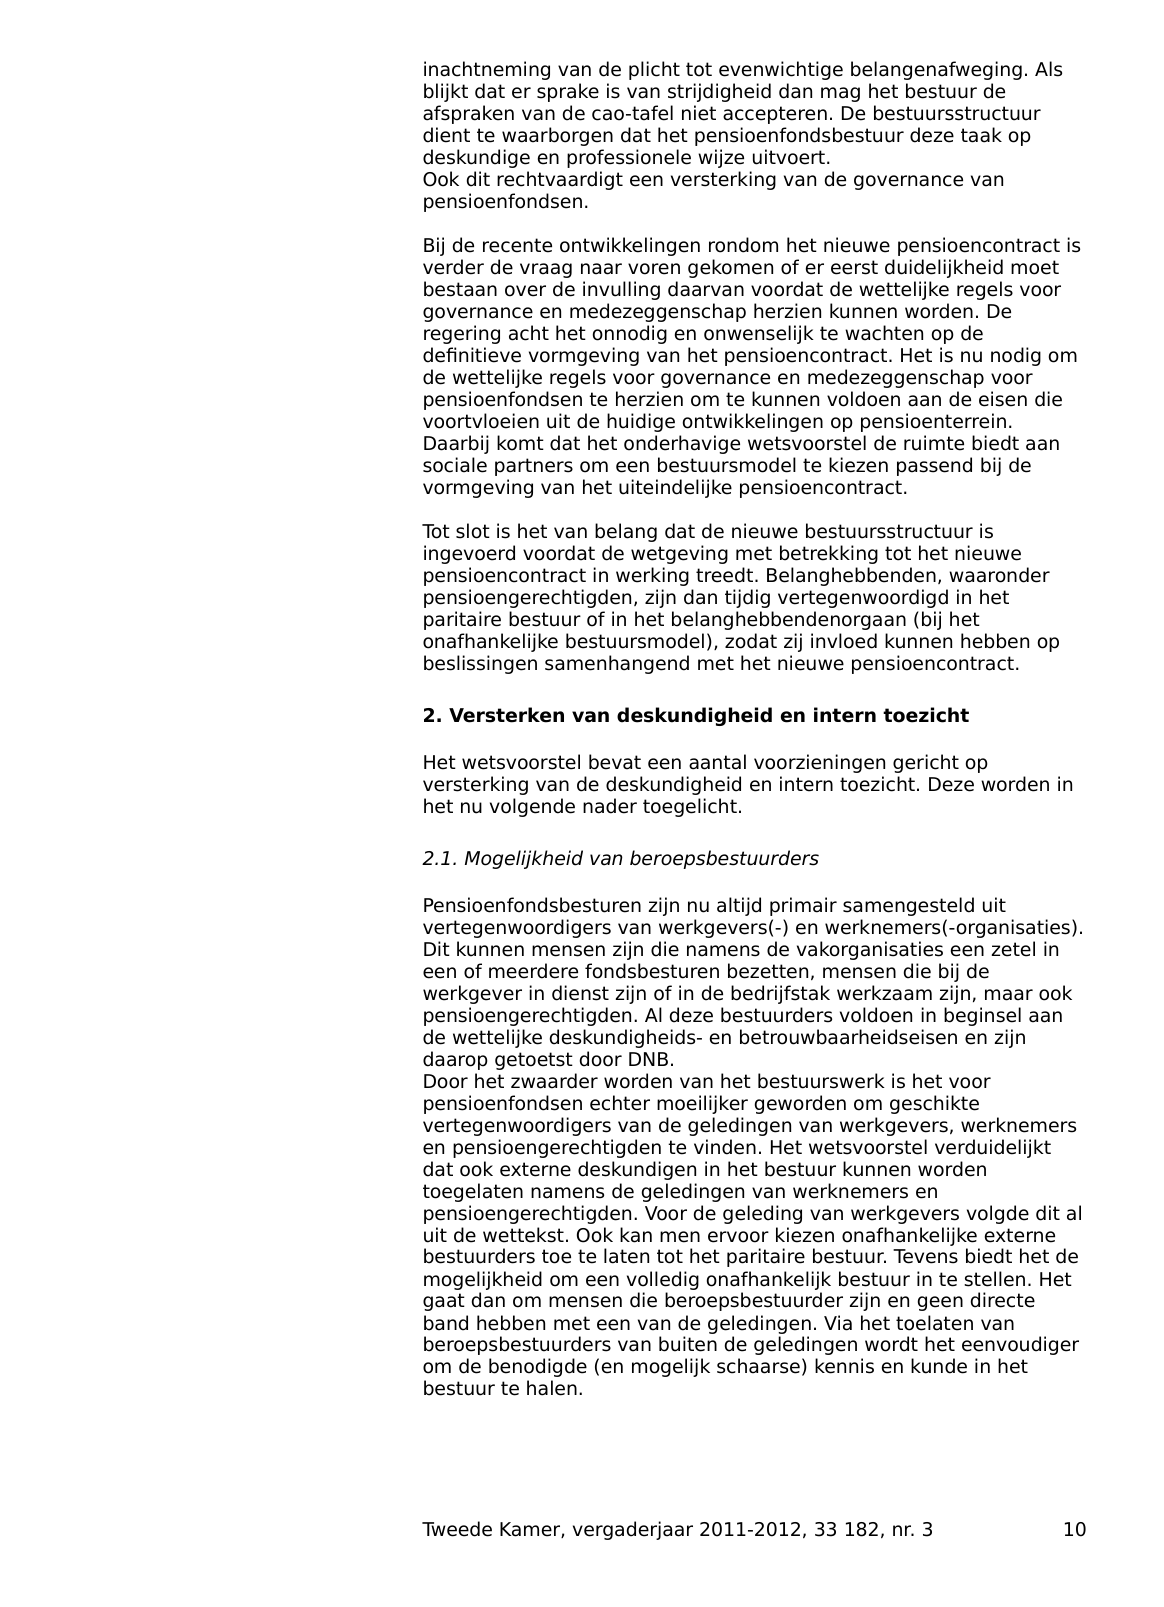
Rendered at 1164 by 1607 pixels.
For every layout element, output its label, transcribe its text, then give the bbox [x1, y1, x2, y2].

subtitle 2.1. Mogelijkheid van beroepsbestuurders [422, 848, 1087, 870]
text Ook dit rechtvaardigt een versterking van de governance van pensioenfondsen. [422, 169, 1087, 213]
text Door het zwaarder worden van het bestuurswerk is het voor pensioenfondsen echter moeilijker geworden om geschikte vertegenwoordigers van de geledingen van werkgevers, werknemers en pensioengerechtigden te vinden. Het wetsvoorstel verduidelijkt dat ook externe deskundigen in het bestuur kunnen worden toegelaten namens de geledingen van werknemers en pensioengerechtigden. Voor de geleding van werkgevers volgde dit al uit de wettekst. Ook kan men ervoor kiezen onafhankelijke externe bestuurders toe te laten tot het paritaire bestuur. Tevens biedt het de mogelijkheid om een volledig onafhankelijk bestuur in te stellen. Het gaat dan om mensen die beroepsbestuurder zijn en geen directe band hebben met een van de geledingen. Via het toelaten van beroepsbestuurders van buiten de geledingen wordt het eenvoudiger om de benodigde (en mogelijk schaarse) kennis en kunde in het bestuur te halen. [422, 1071, 1087, 1400]
text Pensioenfondsbesturen zijn nu altijd primair samengesteld uit vertegenwoordigers van werkgevers(-) en werknemers(-organisaties). Dit kunnen mensen zijn die namens de vakorganisaties een zetel in een of meerdere fondsbesturen bezetten, mensen die bij de werkgever in dienst zijn of in de bedrijfstak werkzaam zijn, maar ook pensioengerechtigden. Al deze bestuurders voldoen in beginsel aan de wettelijke deskundigheids- en betrouwbaarheidseisen en zijn daarop getoetst door DNB. [422, 895, 1087, 1071]
subtitle 2. Versterken van deskundigheid en intern toezicht [422, 705, 1087, 727]
text Bij de recente ontwikkelingen rondom het nieuwe pensioencontract is verder de vraag naar voren gekomen of er eerst duidelijkheid moet bestaan over de invulling daarvan voordat de wettelijke regels voor governance en medezeggenschap herzien kunnen worden. De regering acht het onnodig en onwenselijk te wachten op de definitieve vormgeving van het pensioencontract. Het is nu nodig om de wettelijke regels voor governance en medezeggenschap voor pensioenfondsen te herzien om te kunnen voldoen aan de eisen die voortvloeien uit de huidige ontwikkelingen op pensioenterrein. Daarbij komt dat het onderhavige wetsvoorstel de ruimte biedt aan sociale partners om een bestuursmodel te kiezen passend bij de vormgeving van het uiteindelijke pensioencontract. [422, 235, 1087, 499]
text Tot slot is het van belang dat de nieuwe bestuursstructuur is ingevoerd voordat de wetgeving met betrekking tot het nieuwe pensioencontract in werking treedt. Belanghebbenden, waaronder pensioengerechtigden, zijn dan tijdig vertegenwoordigd in het paritaire bestuur of in het belanghebbendenorgaan (bij het onafhankelijke bestuursmodel), zodat zij invloed kunnen hebben op beslissingen samenhangend met het nieuwe pensioencontract. [422, 521, 1087, 675]
text inachtneming van de plicht tot evenwichtige belangenafweging. Als blijkt dat er sprake is van strijdigheid dan mag het bestuur de afspraken van de cao-tafel niet accepteren. De bestuursstructuur dient te waarborgen dat het pensioenfondsbestuur deze taak op deskundige en professionele wijze uitvoert. [422, 59, 1087, 169]
text Het wetsvoorstel bevat een aantal voorzieningen gericht op versterking van de deskundigheid en intern toezicht. Deze worden in het nu volgende nader toegelicht. [422, 752, 1087, 818]
